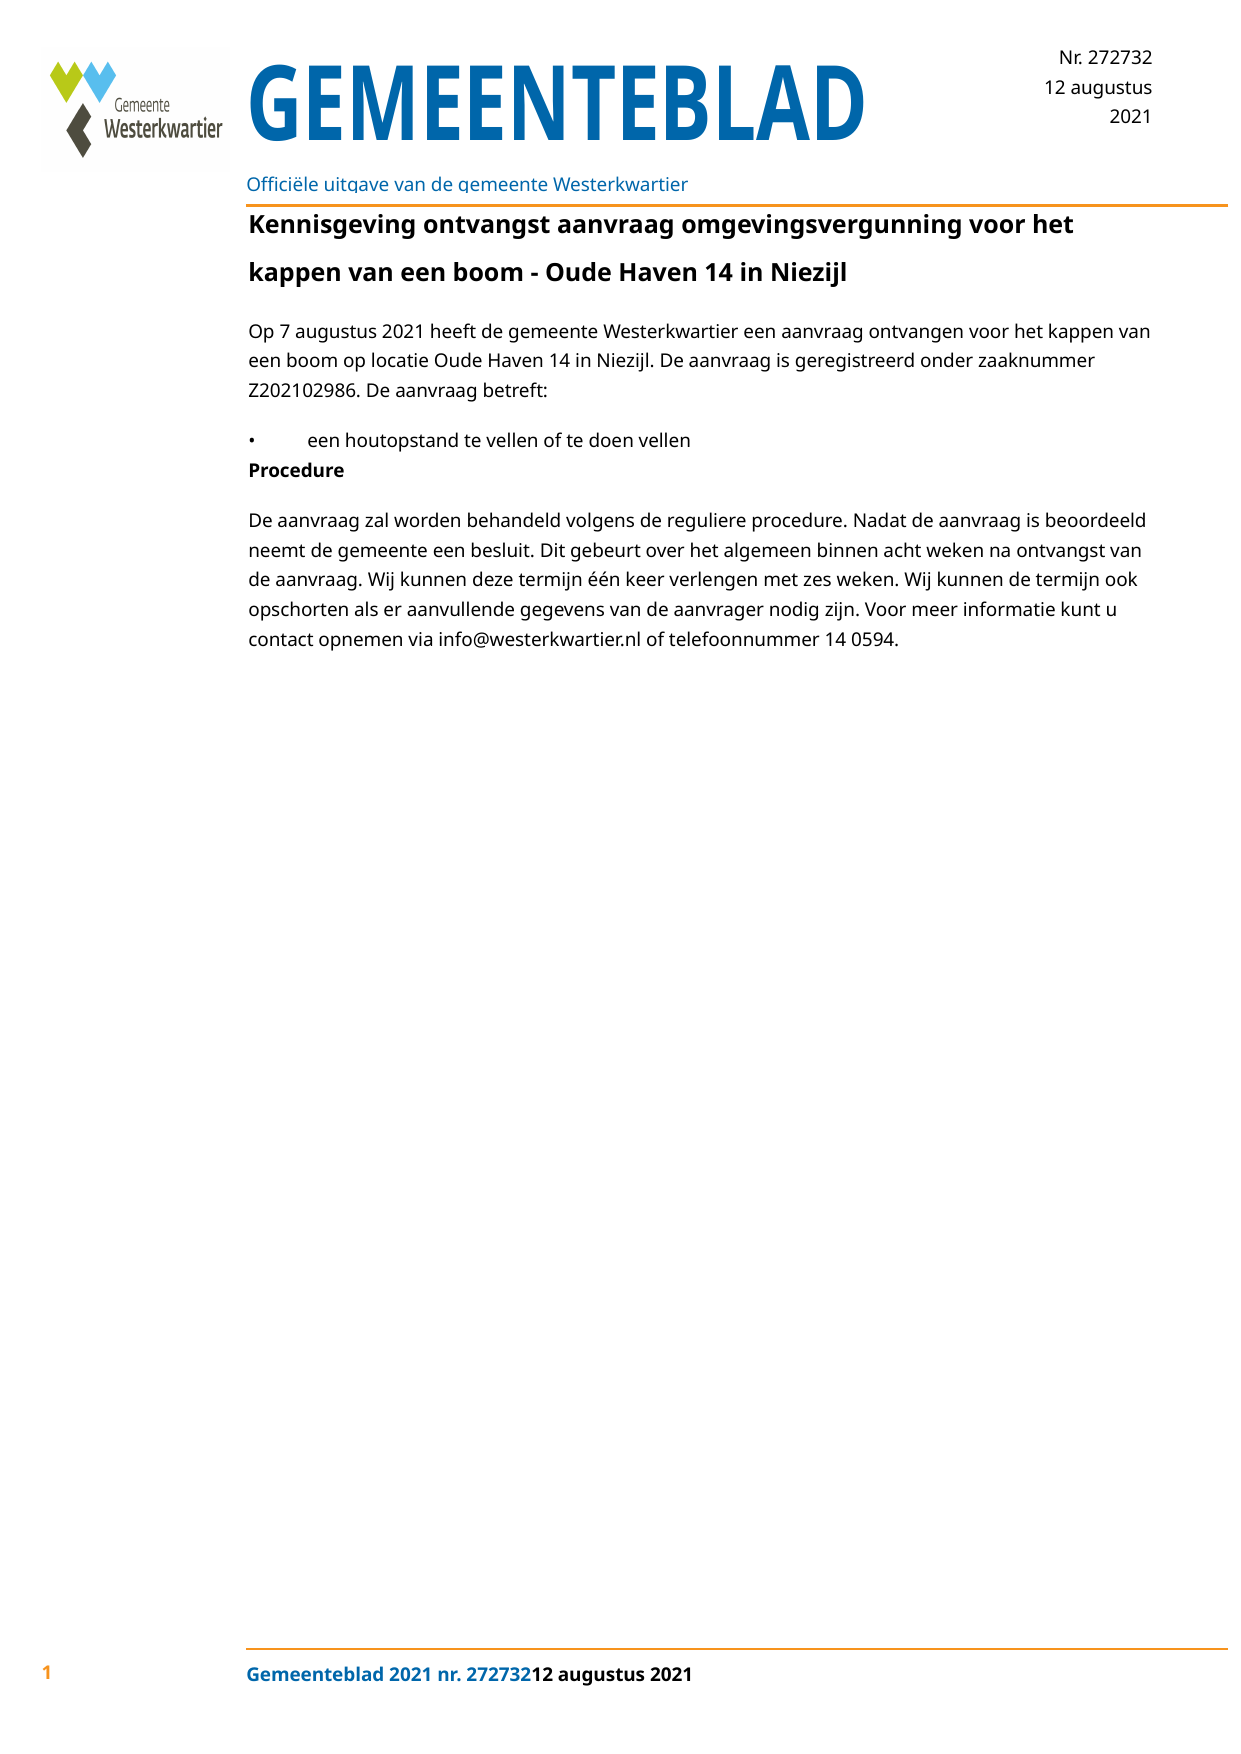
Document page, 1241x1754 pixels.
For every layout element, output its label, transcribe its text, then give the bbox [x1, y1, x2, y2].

picture [41, 47, 231, 172]
text De aanvraag zal worden behandeld volgens de reguliere procedure. Nadat de aanvraag is beoordeeld neemt de gemeente een besluit. Dit gebeurt over het algemeen binnen acht weken na ontvangst van de aanvraag. Wij kunnen deze termijn één keer verlengen met zes weken. Wij kunnen de termijn ook opschorten als er aanvullende gegevens van de aanvrager nodig zijn. Voor meer informatie kunt u contact opnemen via info@westerkwartier.nl of telefoonnummer 14 0594. [248, 507, 1152, 652]
text Op 7 augustus 2021 heeft de gemeente Westerkwartier een aanvraag ontvangen voor het kappen van een boom op locatie Oude Haven 14 in Niezijl. De aanvraag is geregistreerd onder zaaknummer Z202102986. De aanvraag betreft: [248, 318, 1152, 403]
text Kennisgeving ontvangst aanvraag omgevingsvergunning voor het kappen van een boom - Oude Haven 14 in Niezijl [248, 207, 1152, 288]
list een houtopstand te vellen of te doen vellen [248, 427, 1152, 453]
text Procedure [248, 457, 1152, 483]
